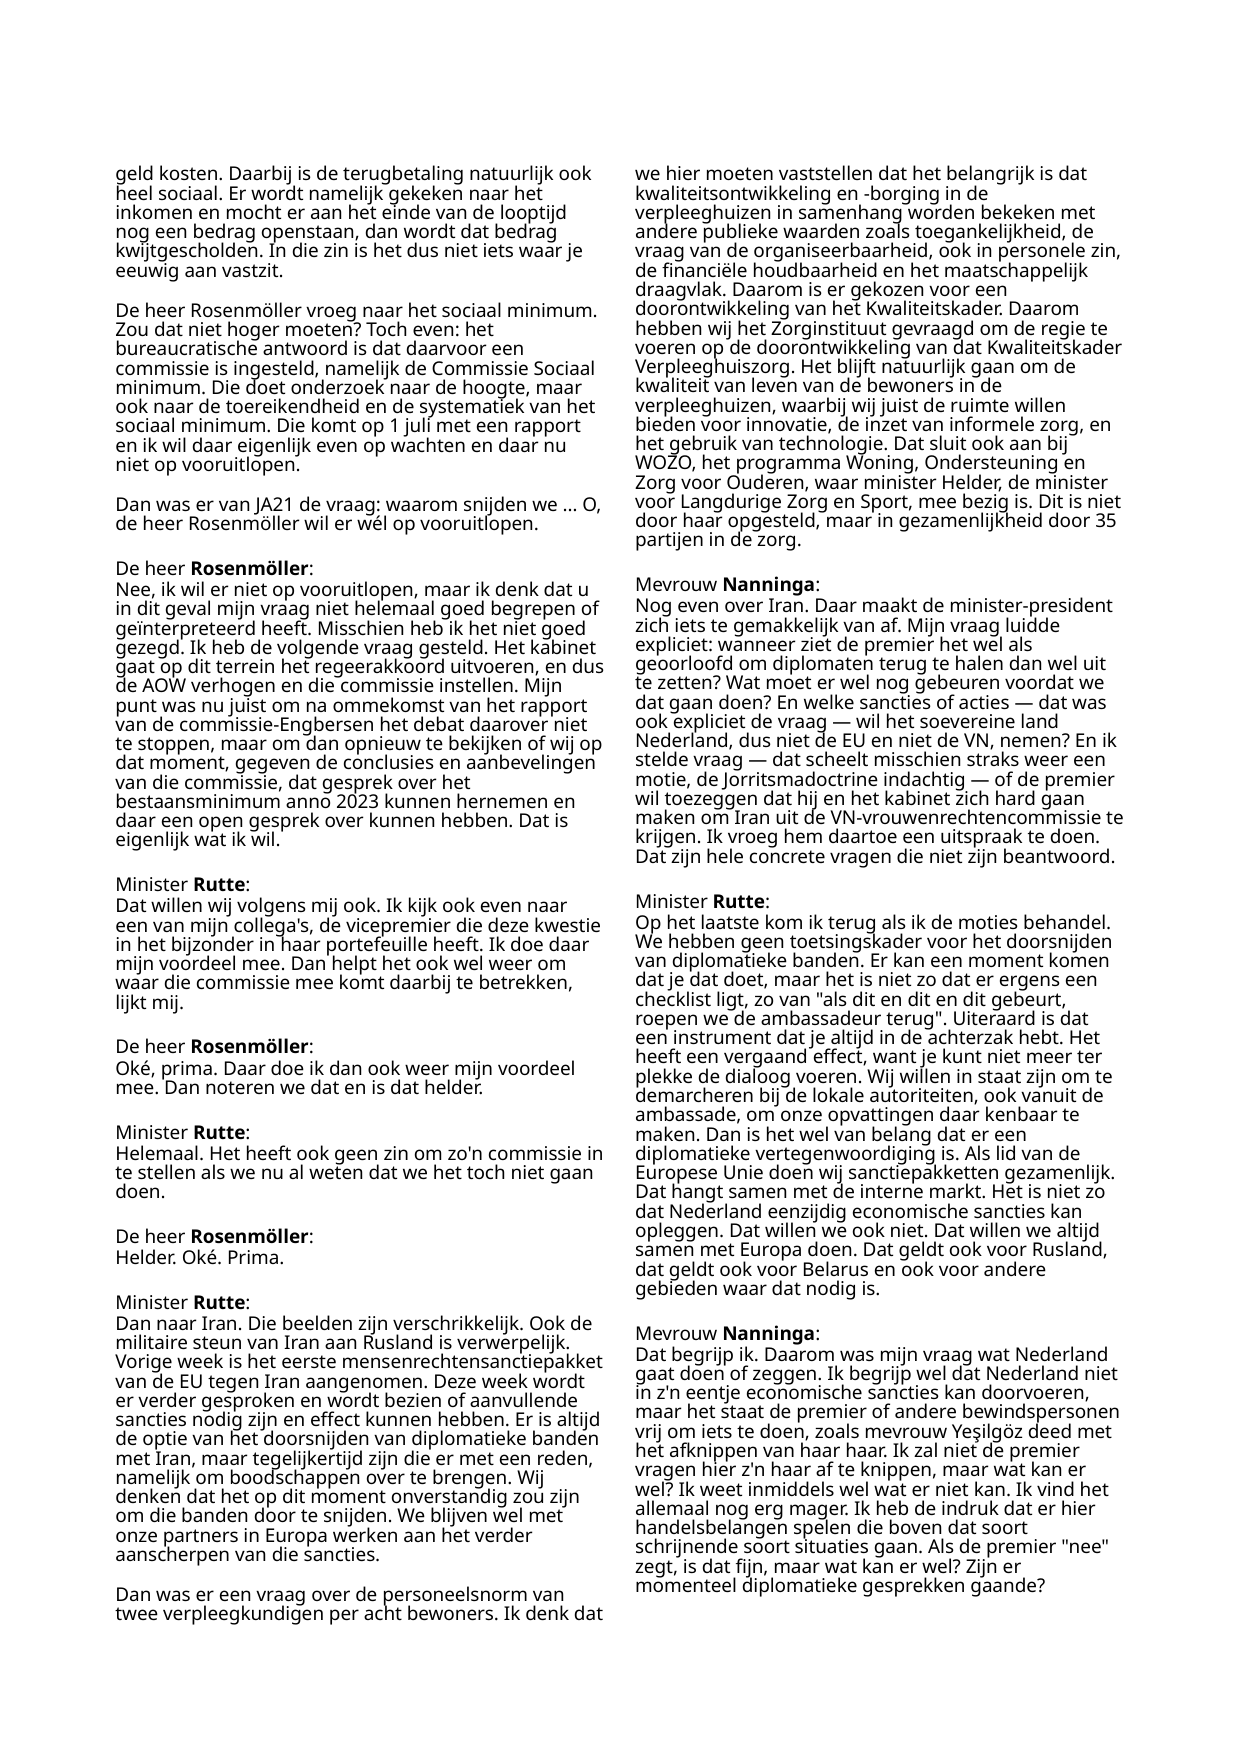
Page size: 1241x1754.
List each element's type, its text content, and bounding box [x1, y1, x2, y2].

text De heer Rosenmöller vroeg naar het sociaal minimum. Zou dat niet hoger moeten? Toch even: het bureaucratische antwoord is dat daarvoor een commissie is ingesteld, namelijk de Commissie Sociaal minimum. Die doet onderzoek naar de hoogte, maar ook naar de toereikendheid en de systematiek van het sociaal minimum. Die komt op 1 juli met een rapport en ik wil daar eigenlijk even op wachten en daar nu niet op vooruitlopen. [115, 302, 605, 475]
text Op het laatste kom ik terug als ik de moties behandel. We hebben geen toetsingskader voor het doorsnijden van diplomatieke banden. Er kan een moment komen dat je dat doet, maar het is niet zo dat er ergens een checklist ligt, zo van "als dit en dit en dit gebeurt, roepen we de ambassadeur terug". Uiteraard is dat een instrument dat je altijd in de achterzak hebt. Het heeft een vergaand effect, want je kunt niet meer ter plekke de dialoog voeren. Wij willen in staat zijn om te demarcheren bij de lokale autoriteiten, ook vanuit de ambassade, om onze opvattingen daar kenbaar te maken. Dan is het wel van belang dat er een diplomatieke vertegenwoordiging is. Als lid van de Europese Unie doen wij sanctiepakketten gezamenlijk. Dat hangt samen met de interne markt. Het is niet zo dat Nederland eenzijdig economische sancties kan opleggen. Dat willen we ook niet. Dat willen we altijd samen met Europa doen. Dat geldt ook voor Rusland, dat geldt ook voor Belarus en ook voor andere gebieden waar dat nodig is. [635, 914, 1125, 1299]
text De heer Rosenmöller: [115, 555, 605, 581]
text Mevrouw Nanninga: [635, 572, 1125, 597]
text Minister Rutte: [635, 888, 1125, 914]
text Minister Rutte: [115, 1289, 605, 1315]
text Minister Rutte: [115, 872, 605, 897]
text Helemaal. Het heeft ook geen zin om zo'n commissie in te stellen als we nu al weten dat we het toch niet gaan doen. [115, 1144, 605, 1202]
text Dat willen wij volgens mij ook. Ik kijk ook even naar een van mijn collega's, de vicepremier die deze kwestie in het bijzonder in haar portefeuille heeft. Ik doe daar mijn voordeel mee. Dan helpt het ook wel weer om waar die commissie mee komt daarbij te betrekken, lijkt mij. [115, 897, 605, 1013]
text Mevrouw Nanninga: [635, 1320, 1125, 1346]
text Minister Rutte: [115, 1119, 605, 1144]
text Nog even over Iran. Daar maakt de minister-president zich iets te gemakkelijk van af. Mijn vraag luidde expliciet: wanneer ziet de premier het wel als geoorloofd om diplomaten terug te halen dan wel uit te zetten? Wat moet er wel nog gebeuren voordat we dat gaan doen? En welke sancties of acties — dat was ook expliciet de vraag — wil het soevereine land Nederland, dus niet de EU en niet de VN, nemen? En ik stelde vraag — dat scheelt misschien straks weer een motie, de Jorritsmadoctrine indachtig — of de premier wil toezeggen dat hij en het kabinet zich hard gaan maken om Iran uit de VN-vrouwenrechtencommissie te krijgen. Ik vroeg hem daartoe een uitspraak te doen. Dat zijn hele concrete vragen die niet zijn beantwoord. [635, 597, 1125, 867]
text Dat begrijp ik. Daarom was mijn vraag wat Nederland gaat doen of zeggen. Ik begrijp wel dat Nederland niet in z'n eentje economische sancties kan doorvoeren, maar het staat de premier of andere bewindspersonen vrij om iets te doen, zoals mevrouw Yeşilgöz deed met het afknippen van haar haar. Ik zal niet de premier vragen hier z'n haar af te knippen, maar wat kan er wel? Ik weet inmiddels wel wat er niet kan. Ik vind het allemaal nog erg mager. Ik heb de indruk dat er hier handelsbelangen spelen die boven dat soort schrijnende soort situaties gaan. Als de premier "nee" zegt, is dat fijn, maar wat kan er wel? Zijn er momenteel diplomatieke gesprekken gaande? [635, 1346, 1125, 1596]
text Helder. Oké. Prima. [115, 1249, 605, 1268]
text Dan was er van JA21 de vraag: waarom snijden we … O, de heer Rosenmöller wil er wél op vooruitlopen. [115, 496, 605, 534]
text Nee, ik wil er niet op vooruitlopen, maar ik denk dat u in dit geval mijn vraag niet helemaal goed begrepen of geïnterpreteerd heeft. Misschien heb ik het niet goed gezegd. Ik heb de volgende vraag gesteld. Het kabinet gaat op dit terrein het regeerakkoord uitvoeren, en dus de AOW verhogen en die commissie instellen. Mijn punt was nu juist om na ommekomst van het rapport van de commissie-Engbersen het debat daarover niet te stoppen, maar om dan opnieuw te bekijken of wij op dat moment, gegeven de conclusies en aanbevelingen van die commissie, dat gesprek over het bestaansminimum anno 2023 kunnen hernemen en daar een open gesprek over kunnen hebben. Dat is eigenlijk wat ik wil. [115, 581, 605, 851]
text Dan naar Iran. Die beelden zijn verschrikkelijk. Ook de militaire steun van Iran aan Rusland is verwerpelijk. Vorige week is het eerste mensenrechtensanctiepakket van de EU tegen Iran aangenomen. Deze week wordt er verder gesproken en wordt bezien of aanvullende sancties nodig zijn en effect kunnen hebben. Er is altijd de optie van het doorsnijden van diplomatieke banden met Iran, maar tegelijkertijd zijn die er met een reden, namelijk om boodschappen over te brengen. Wij denken dat het op dit moment onverstandig zou zijn om die banden door te snijden. We blijven wel met onze partners in Europa werken aan het verder aanscherpen van die sancties. [115, 1315, 605, 1565]
text De heer Rosenmöller: [115, 1034, 605, 1059]
text geld kosten. Daarbij is de terugbetaling natuurlijk ook heel sociaal. Er wordt namelijk gekeken naar het inkomen en mocht er aan het einde van de looptijd nog een bedrag openstaan, dan wordt dat bedrag kwijtgescholden. In die zin is het dus niet iets waar je eeuwig aan vastzit. [115, 165, 605, 281]
text De heer Rosenmöller: [115, 1223, 605, 1249]
text Oké, prima. Daar doe ik dan ook weer mijn voordeel mee. Dan noteren we dat en is dat helder. [115, 1059, 605, 1098]
text Dan was er een vraag over de personeelsnorm van twee verpleegkundigen per acht bewoners. Ik denk dat [115, 1586, 605, 1624]
text we hier moeten vaststellen dat het belangrijk is dat kwaliteitsontwikkeling en -borging in de verpleeghuizen in samenhang worden bekeken met andere publieke waarden zoals toegankelijkheid, de vraag van de organiseerbaarheid, ook in personele zin, de financiële houdbaarheid en het maatschappelijk draagvlak. Daarom is er gekozen voor een doorontwikkeling van het Kwaliteitskader. Daarom hebben wij het Zorginstituut gevraagd om de regie te voeren op de doorontwikkeling van dat Kwaliteitskader Verpleeghuiszorg. Het blijft natuurlijk gaan om de kwaliteit van leven van de bewoners in de verpleeghuizen, waarbij wij juist de ruimte willen bieden voor innovatie, de inzet van informele zorg, en het gebruik van technologie. Dat sluit ook aan bij WOZO, het programma Woning, Ondersteuning en Zorg voor Ouderen, waar minister Helder, de minister voor Langdurige Zorg en Sport, mee bezig is. Dit is niet door haar opgesteld, maar in gezamenlijkheid door 35 partijen in de zorg. [635, 165, 1125, 551]
